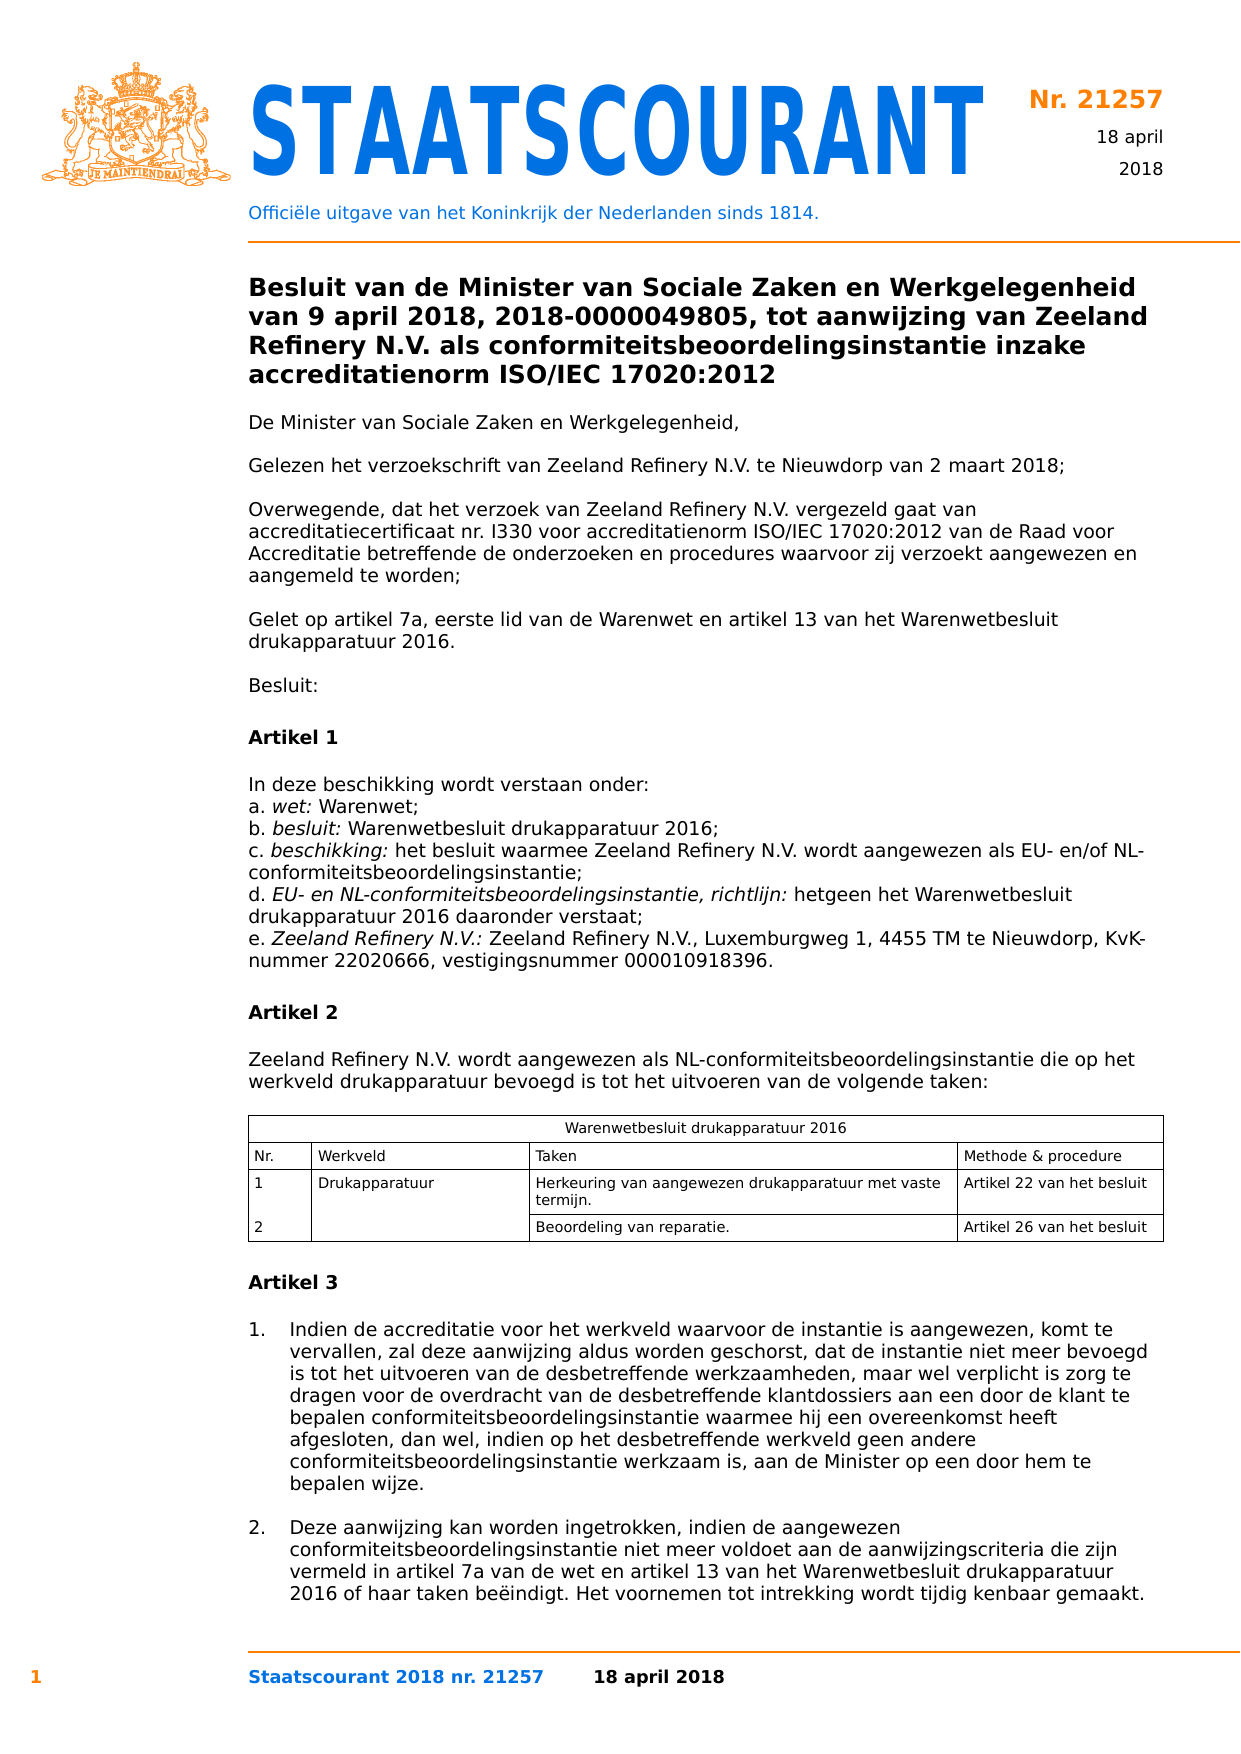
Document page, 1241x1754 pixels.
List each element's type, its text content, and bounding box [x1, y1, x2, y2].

table_header Warenwetbesluit drukapparatuur 2016 [249, 1116, 1163, 1142]
subtitle Artikel 2 [248, 1002, 1163, 1024]
subtitle Besluit van de Minister van Sociale Zaken en Werkgelegenheid van 9 april 2018, 2018-0000049805, tot aanwijzing van Zeeland Refinery N.V. als conformiteitsbeoordelingsinstantie inzake accreditatienorm ISO/IEC 17020:2012 [248, 273, 1163, 390]
text 1. Indien de accreditatie voor het werkveld waarvoor de instantie is aangewezen, komt te vervallen, zal deze aanwijzing aldus worden geschorst, dat de instantie niet meer bevoegd is tot het uitvoeren van de desbetreffende werkzaamheden, maar wel verplicht is zorg te dragen voor de overdracht van de desbetreffende klantdossiers aan een door de klant te bepalen conformiteitsbeoordelingsinstantie waarmee hij een overeenkomst heeft afgesloten, dan wel, indien op het desbetreffende werkveld geen andere conformiteitsbeoordelingsinstantie werkzaam is, aan de Minister op een door hem te bepalen wijze. [248, 1319, 1163, 1495]
table_cell Beoordeling van reparatie. [530, 1215, 957, 1241]
table_cell 2 [249, 1214, 311, 1241]
text Zeeland Refinery N.V. wordt aangewezen als NL-conformiteitsbeoordelingsinstantie die op het werkveld drukapparatuur bevoegd is tot het uitvoeren van de volgende taken: [248, 1049, 1163, 1093]
table_header Nr. 21257 [998, 62, 1240, 121]
text 2. Deze aanwijzing kan worden ingetrokken, indien de aangewezen conformiteitsbeoordelingsinstantie niet meer voldoet aan de aanwijzingscriteria die zijn vermeld in artikel 7a van de wet en artikel 13 van het Warenwetbesluit drukapparatuur 2016 of haar taken beëindigt. Het voornemen tot intrekking wordt tijdig kenbaar gemaakt. [248, 1517, 1163, 1605]
text Gelet op artikel 7a, eerste lid van de Warenwet en artikel 13 van het Warenwetbesluit drukapparatuur 2016. [248, 609, 1163, 653]
text c. beschikking: het besluit waarmee Zeeland Refinery N.V. wordt aangewezen als EU- en/of NL-conformiteitsbeoordelingsinstantie; [248, 840, 1163, 884]
table_cell Werkveld [312, 1143, 529, 1169]
text d. EU- en NL-conformiteitsbeoordelingsinstantie, richtlijn: hetgeen het Warenwetbesluit drukapparatuur 2016 daaronder verstaat; [248, 884, 1163, 928]
table_cell Officiële uitgave van het Koninkrijk der Nederlanden sinds 1814. [248, 203, 1240, 241]
table_cell Taken [530, 1143, 957, 1169]
table_cell 2018 [998, 153, 1240, 203]
text Overwegende, dat het verzoek van Zeeland Refinery N.V. vergezeld gaat van accreditatiecertificaat nr. I330 voor accreditatienorm ISO/IEC 17020:2012 van de Raad voor Accreditatie betreffende de onderzoeken en procedures waarvoor zij verzoekt aangewezen en aangemeld te worden; [248, 499, 1163, 587]
subtitle Artikel 3 [248, 1272, 1163, 1294]
table_header STAATSCOURANT [248, 62, 998, 203]
table_cell 1 [249, 1170, 311, 1214]
table_cell Herkeuring van aangewezen drukapparatuur met vaste termijn. [530, 1170, 957, 1214]
table_cell Methode & procedure [958, 1143, 1163, 1169]
text Gelezen het verzoekschrift van Zeeland Refinery N.V. te Nieuwdorp van 2 maart 2018; [248, 455, 1163, 477]
table_cell Artikel 22 van het besluit [958, 1170, 1163, 1214]
text b. besluit: Warenwetbesluit drukapparatuur 2016; [248, 818, 1163, 840]
picture [41, 62, 231, 186]
table_header [25, 62, 248, 241]
text In deze beschikking wordt verstaan onder: [248, 774, 1163, 796]
table_cell 18 april [998, 121, 1240, 153]
table_cell Artikel 26 van het besluit [958, 1215, 1163, 1241]
text Besluit: [248, 675, 1163, 697]
table_cell Nr. [249, 1143, 311, 1169]
text a. wet: Warenwet; [248, 796, 1163, 818]
table_cell Drukapparatuur [312, 1170, 529, 1241]
text e. Zeeland Refinery N.V.: Zeeland Refinery N.V., Luxemburgweg 1, 4455 TM te Nieuwdorp, KvK-nummer 22020666, vestigingsnummer 000010918396. [248, 928, 1163, 972]
subtitle Artikel 1 [248, 727, 1163, 749]
text De Minister van Sociale Zaken en Werkgelegenheid, [248, 412, 1163, 433]
